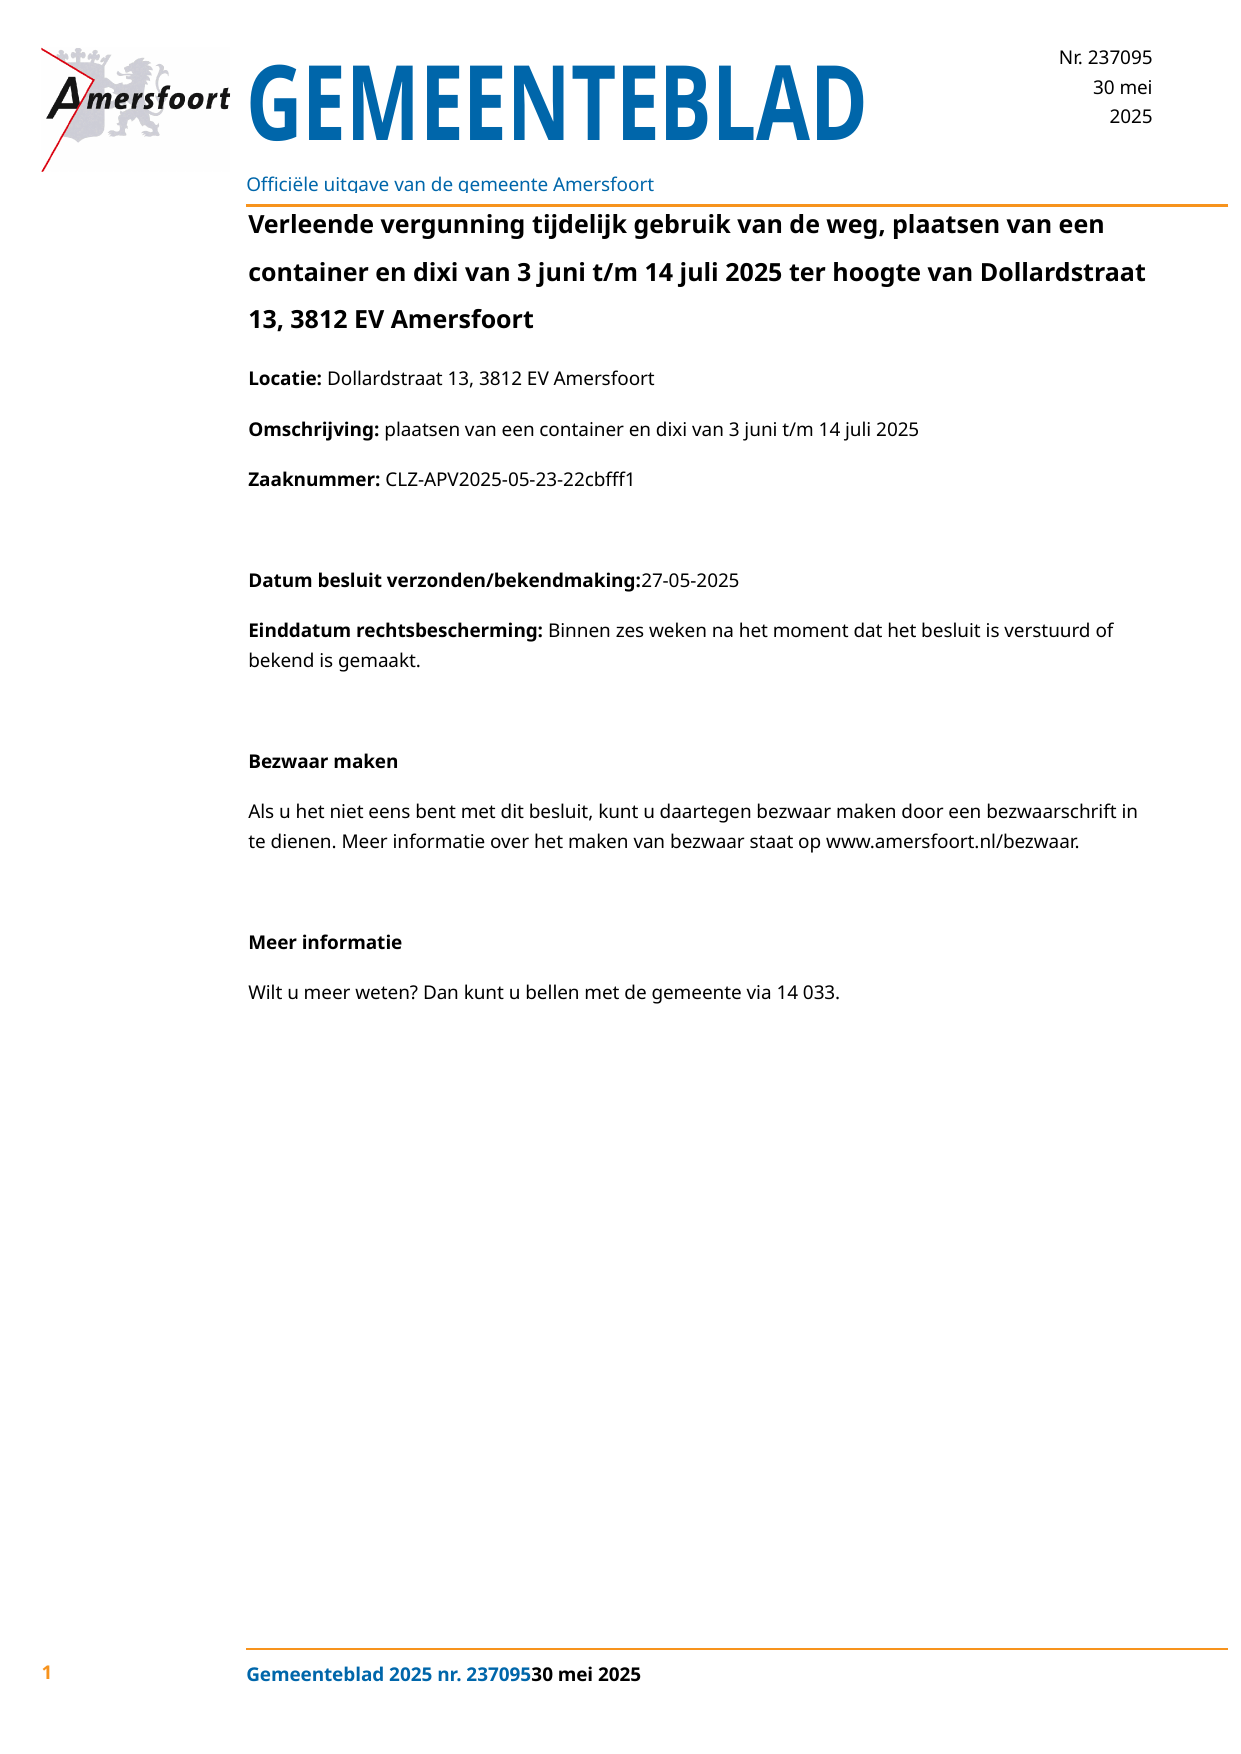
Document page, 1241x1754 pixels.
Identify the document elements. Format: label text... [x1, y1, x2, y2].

text Wilt u meer weten? Dan kunt u bellen met de gemeente via 14 033. [248, 979, 1152, 1005]
text Datum besluit verzonden/bekendmaking:27-05-2025 [248, 567, 1152, 593]
text Einddatum rechtsbescherming: Binnen zes weken na het moment dat het besluit is verstuurd of bekend is gemaakt. [248, 618, 1152, 673]
text Meer informatie [248, 929, 1152, 954]
text Locatie: Dollardstraat 13, 3812 EV Amersfoort [248, 366, 1152, 391]
text Omschrijving: plaatsen van een container en dixi van 3 juni t/m 14 juli 2025 [248, 416, 1152, 442]
text Bezwaar maken [248, 748, 1152, 774]
text Als u het niet eens bent met dit besluit, kunt u daartegen bezwaar maken door een bezwaarschrift in te dienen. Meer informatie over het maken van bezwaar staat op www.amersfoort.nl/bezwaar. [248, 798, 1152, 854]
text Zaaknummer: CLZ-APV2025-05-23-22cbfff1 [248, 466, 1152, 492]
text Verleende vergunning tijdelijk gebruik van de weg, plaatsen van een container en dixi van 3 juni t/m 14 juli 2025 ter hoogte van Dollardstraat 13, 3812 EV Amersfoort [248, 207, 1152, 336]
picture [41, 47, 231, 172]
